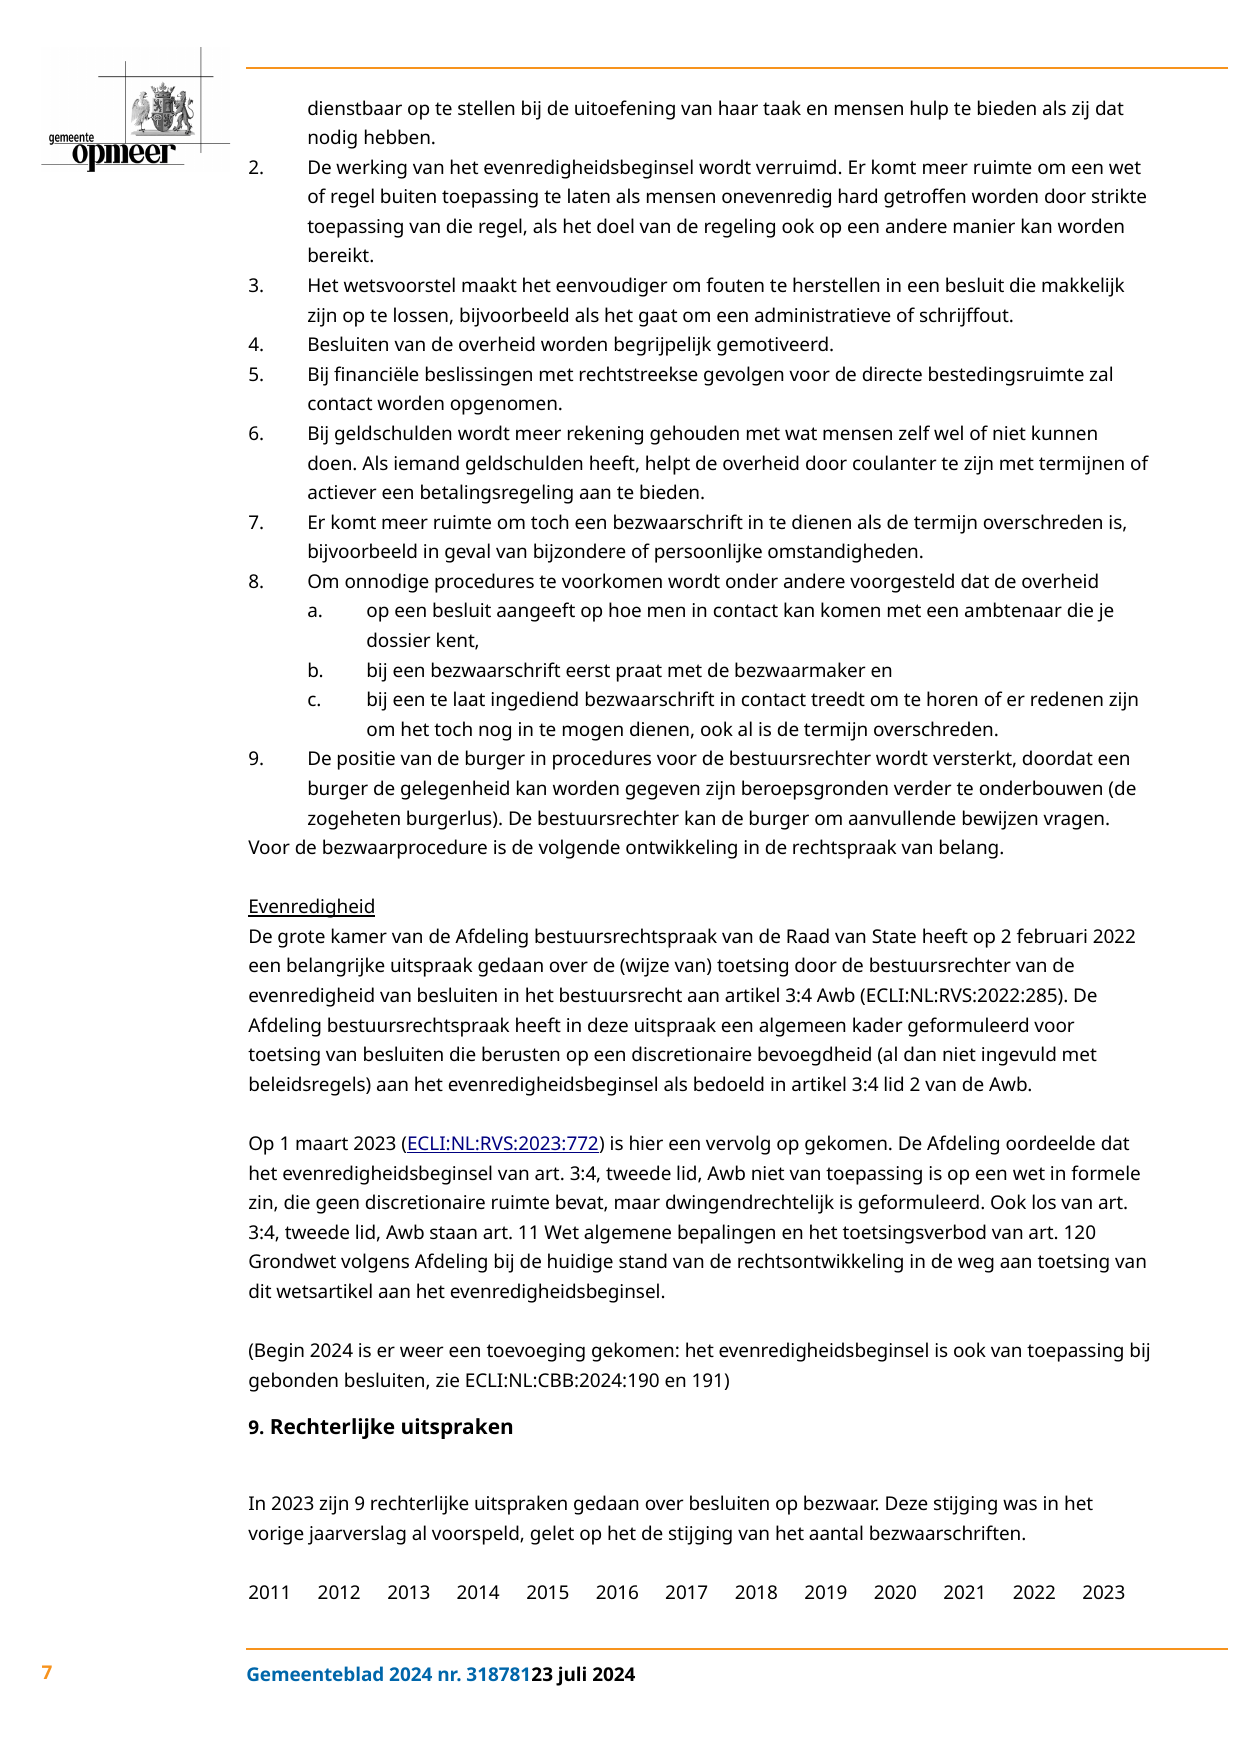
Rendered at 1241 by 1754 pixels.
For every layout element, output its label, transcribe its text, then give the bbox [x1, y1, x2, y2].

list Het wetsvoorstel maakt het eenvoudiger om fouten te herstellen in een besluit die makkelijk zijn op te lossen, bijvoorbeeld als het gaat om een administratieve of schrijffout. [248, 272, 1152, 328]
list De positie van de burger in procedures voor de bestuursrechter wordt versterkt, doordat een burger de gelegenheid kan worden gegeven zijn beroepsgronden verder te onderbouwen (de zogeheten burgerlus). De bestuursrechter kan de burger om aanvullende bewijzen vragen. [248, 746, 1152, 831]
table_header 2020 [874, 1579, 943, 1605]
list bij een te laat ingediend bezwaarschrift in contact treedt om te horen of er redenen zijn om het toch nog in te mogen dienen, ook al is de termijn overschreden. [307, 686, 1152, 742]
table_header 2022 [1013, 1579, 1082, 1605]
table_header 2019 [804, 1579, 873, 1605]
table_header 2013 [387, 1579, 456, 1605]
text Evenredigheid [248, 893, 1152, 919]
table_header 2016 [596, 1579, 665, 1605]
table_header 2012 [318, 1579, 387, 1605]
list Er komt meer ruimte om toch een bezwaarschrift in te dienen als de termijn overschreden is, bijvoorbeeld in geval van bijzondere of persoonlijke omstandigheden. [248, 509, 1152, 564]
list Om onnodige procedures te voorkomen wordt onder andere voorgesteld dat de overheid [248, 568, 1152, 594]
text 9. Rechterlijke uitspraken [248, 1412, 1152, 1441]
picture [41, 47, 231, 172]
text De grote kamer van de Afdeling bestuursrechtspraak van de Raad van State heeft op 2 februari 2022 een belangrijke uitspraak gedaan over de (wijze van) toetsing door de bestuursrechter van de evenredigheid van besluiten in het bestuursrecht aan artikel 3:4 Awb (ECLI:NL:RVS:2022:285). De Afdeling bestuursrechtspraak heeft in deze uitspraak een algemeen kader geformuleerd voor toetsing van besluiten die berusten op een discretionaire bevoegdheid (al dan niet ingevuld met beleidsregels) aan het evenredigheidsbeginsel als bedoeld in artikel 3:4 lid 2 van de Awb. [248, 923, 1152, 1097]
list Besluiten van de overheid worden begrijpelijk gemotiveerd. [248, 331, 1152, 357]
table_header 2015 [526, 1579, 596, 1605]
table_header 2021 [943, 1579, 1013, 1605]
list Bij geldschulden wordt meer rekening gehouden met wat mensen zelf wel of niet kunnen doen. Als iemand geldschulden heeft, helpt de overheid door coulanter te zijn met termijnen of actiever een betalingsregeling aan te bieden. [248, 420, 1152, 505]
table_header 2023 [1082, 1579, 1152, 1605]
table_header 2017 [665, 1579, 734, 1605]
text In 2023 zijn 9 rechterlijke uitspraken gedaan over besluiten op bezwaar. Deze stijging was in het vorige jaarverslag al voorspeld, gelet op het de stijging van het aantal bezwaarschriften. [248, 1490, 1152, 1546]
list bij een bezwaarschrift eerst praat met de bezwaarmaker en [307, 657, 1152, 683]
text Op 1 maart 2023 (ECLI:NL:RVS:2023:772) is hier een vervolg op gekomen. De Afdeling oordeelde dat het evenredigheidsbeginsel van art. 3:4, tweede lid, Awb niet van toepassing is op een wet in formele zin, die geen discretionaire ruimte bevat, maar dwingendrechtelijk is geformuleerd. Ook los van art. 3:4, tweede lid, Awb staan art. 11 Wet algemene bepalingen en het toetsingsverbod van art. 120 Grondwet volgens Afdeling bij de huidige stand van de rechtsontwikkeling in de weg aan toetsing van dit wetsartikel aan het evenredigheidsbeginsel. [248, 1130, 1152, 1304]
table_header 2014 [456, 1579, 526, 1605]
list De werking van het evenredigheidsbeginsel wordt verruimd. Er komt meer ruimte om een wet of regel buiten toepassing te laten als mensen onevenredig hard getroffen worden door strikte toepassing van die regel, als het doel van de regeling ook op een andere manier kan worden bereikt. [248, 154, 1152, 268]
list Bij financiële beslissingen met rechtstreekse gevolgen voor de directe bestedingsruimte zal contact worden opgenomen. [248, 361, 1152, 416]
text (Begin 2024 is er weer een toevoeging gekomen: het evenredigheidsbeginsel is ook van toepassing bij gebonden besluiten, zie ECLI:NL:CBB:2024:190 en 191) [248, 1337, 1152, 1393]
list dienstbaar op te stellen bij de uitoefening van haar taak en mensen hulp te bieden als zij dat nodig hebben. [248, 95, 1152, 150]
table_header 2011 [248, 1579, 317, 1605]
table_header 2018 [735, 1579, 804, 1605]
text Voor de bezwaarprocedure is de volgende ontwikkeling in de rechtspraak van belang. [248, 834, 1152, 860]
list op een besluit aangeeft op hoe men in contact kan komen met een ambtenaar die je dossier kent, [307, 598, 1152, 653]
